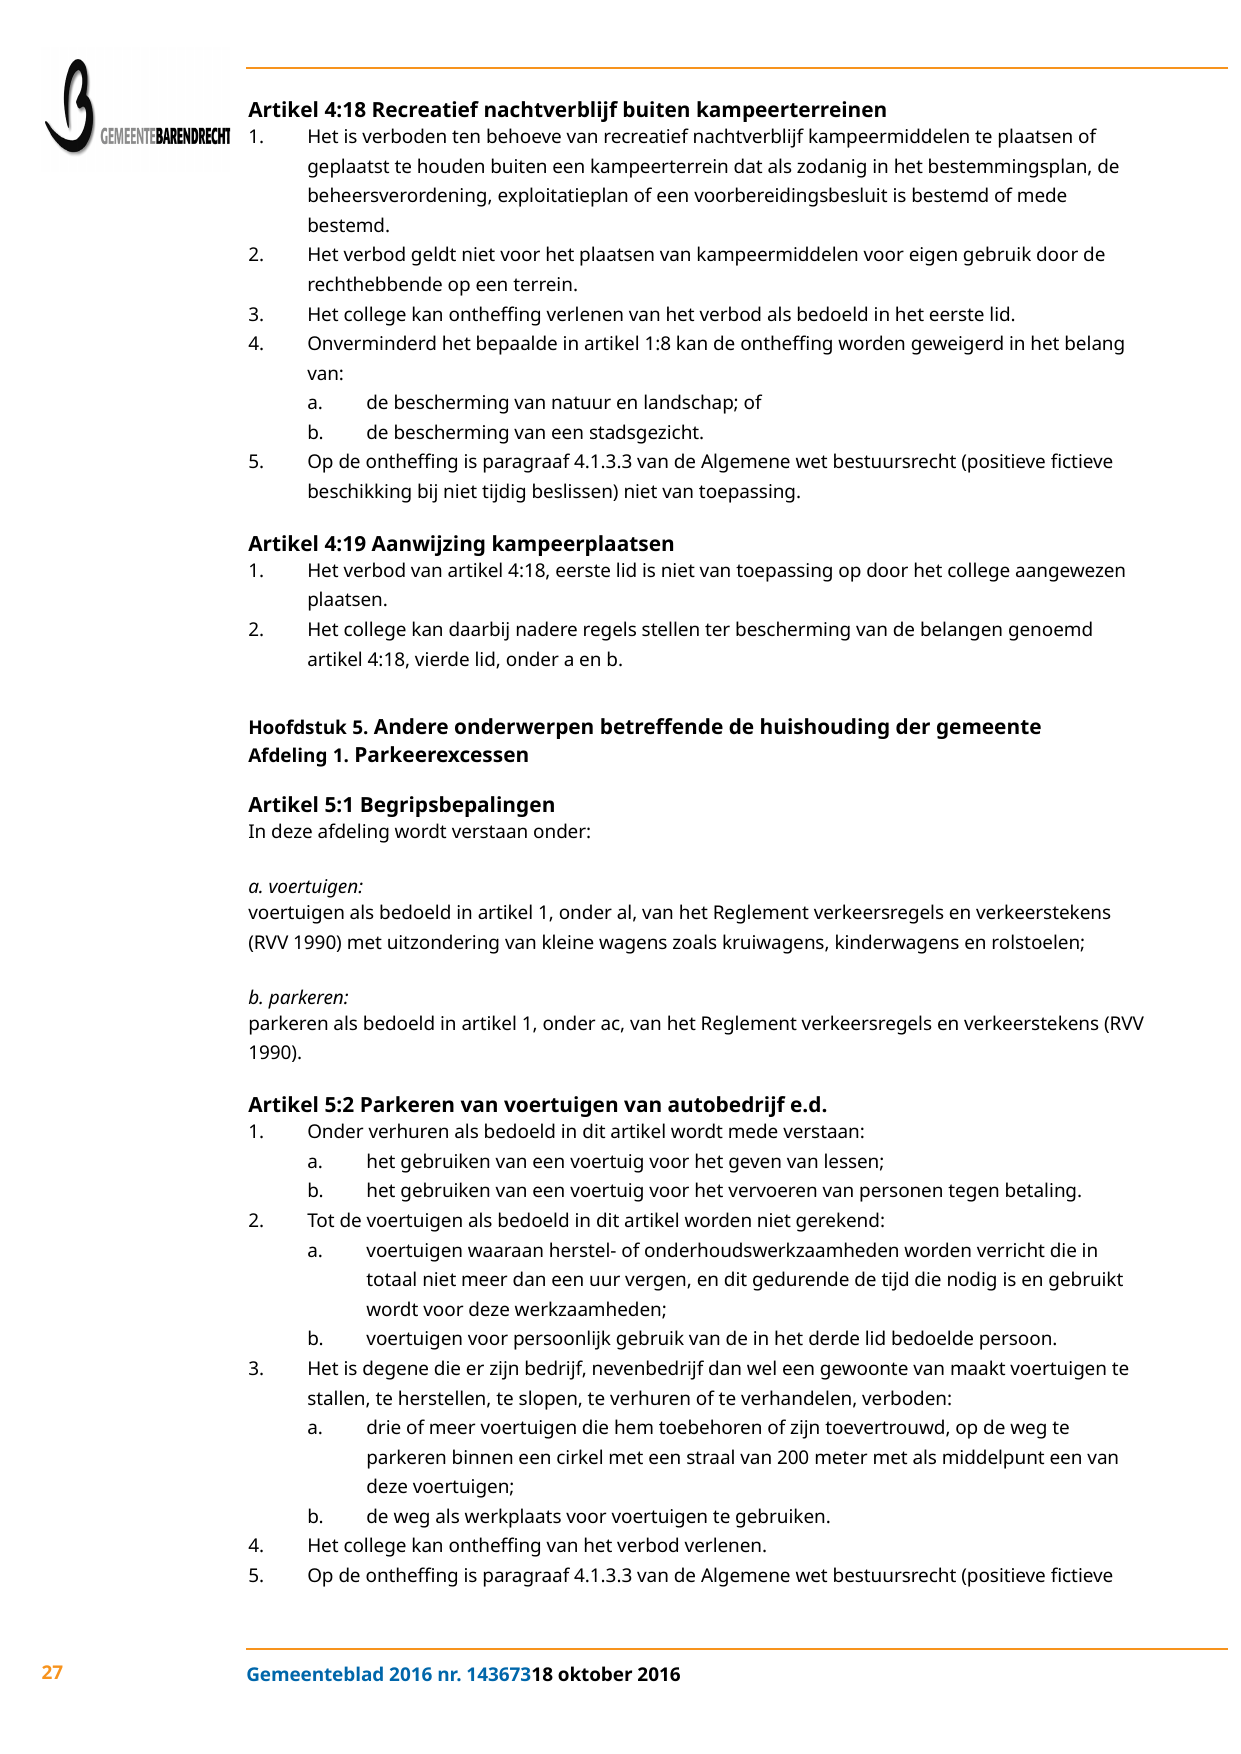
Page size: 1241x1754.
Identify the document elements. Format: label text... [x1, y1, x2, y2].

text Hoofdstuk 5. Andere onderwerpen betreffende de huishouding der gemeente [248, 712, 1152, 741]
list voertuigen waaraan herstel- of onderhoudswerkzaamheden worden verricht die in totaal niet meer dan een uur vergen, en dit gedurende de tijd die nodig is en gebruikt wordt voor deze werkzaamheden; [307, 1237, 1152, 1322]
list de bescherming van een stadsgezicht. [307, 419, 1152, 445]
list Onder verhuren als bedoeld in dit artikel wordt mede verstaan: [248, 1118, 1152, 1144]
list Onverminderd het bepaalde in artikel 1:8 kan de ontheffing worden geweigerd in het belang van: [248, 330, 1152, 386]
list Het college kan ontheffing van het verbod verlenen. [248, 1533, 1152, 1558]
list Het college kan ontheffing verlenen van het verbod als bedoeld in het eerste lid. [248, 301, 1152, 326]
list Tot de voertuigen als bedoeld in dit artikel worden niet gerekend: [248, 1207, 1152, 1233]
list Het verbod van artikel 4:18, eerste lid is niet van toepassing op door het college aangewezen plaatsen. [248, 557, 1152, 612]
list Het verbod geldt niet voor het plaatsen van kampeermiddelen voor eigen gebruik door de rechthebbende op een terrein. [248, 242, 1152, 297]
list het gebruiken van een voertuig voor het geven van lessen; [307, 1148, 1152, 1174]
list het gebruiken van een voertuig voor het vervoeren van personen tegen betaling. [307, 1178, 1152, 1203]
list de bescherming van natuur en landschap; of [307, 389, 1152, 415]
text In deze afdeling wordt verstaan onder: [248, 818, 1152, 844]
text Afdeling 1. Parkeerexcessen [248, 741, 1152, 769]
text parkeren als bedoeld in artikel 1, onder ac, van het Reglement verkeersregels en verkeerstekens (RVV 1990). [248, 1010, 1152, 1065]
list voertuigen voor persoonlijk gebruik van de in het derde lid bedoelde persoon. [307, 1326, 1152, 1351]
list Het is degene die er zijn bedrijf, nevenbedrijf dan wel een gewoonte van maakt voertuigen te stallen, te herstellen, te slopen, te verhuren of te verhandelen, verboden: [248, 1355, 1152, 1410]
text Artikel 4:18 Recreatief nachtverblijf buiten kampeerterreinen [248, 95, 1152, 123]
text voertuigen als bedoeld in artikel 1, onder al, van het Reglement verkeersregels en verkeerstekens (RVV 1990) met uitzondering van kleine wagens zoals kruiwagens, kinderwagens en rolstoelen; [248, 899, 1152, 955]
list drie of meer voertuigen die hem toebehoren of zijn toevertrouwd, op de weg te parkeren binnen een cirkel met een straal van 200 meter met als middelpunt een van deze voertuigen; [307, 1414, 1152, 1499]
list Het college kan daarbij nadere regels stellen ter bescherming van de belangen genoemd artikel 4:18, vierde lid, onder a en b. [248, 616, 1152, 672]
text Artikel 5:2 Parkeren van voertuigen van autobedrijf e.d. [248, 1090, 1152, 1118]
list Op de ontheffing is paragraaf 4.1.3.3 van de Algemene wet bestuursrecht (positieve fictieve [248, 1562, 1152, 1588]
text Artikel 5:1 Begripsbepalingen [248, 790, 1152, 818]
text a. voertuigen: [248, 874, 1152, 899]
picture [41, 47, 231, 172]
text b. parkeren: [248, 984, 1152, 1010]
list Het is verboden ten behoeve van recreatief nachtverblijf kampeermiddelen te plaatsen of geplaatst te houden buiten een kampeerterrein dat als zodanig in het bestemmingsplan, de beheersverordening, exploitatieplan of een voorbereidingsbesluit is bestemd of mede bestemd. [248, 123, 1152, 238]
list de weg als werkplaats voor voertuigen te gebruiken. [307, 1503, 1152, 1529]
text Artikel 4:19 Aanwijzing kampeerplaatsen [248, 529, 1152, 557]
list Op de ontheffing is paragraaf 4.1.3.3 van de Algemene wet bestuursrecht (positieve fictieve beschikking bij niet tijdig beslissen) niet van toepassing. [248, 449, 1152, 504]
